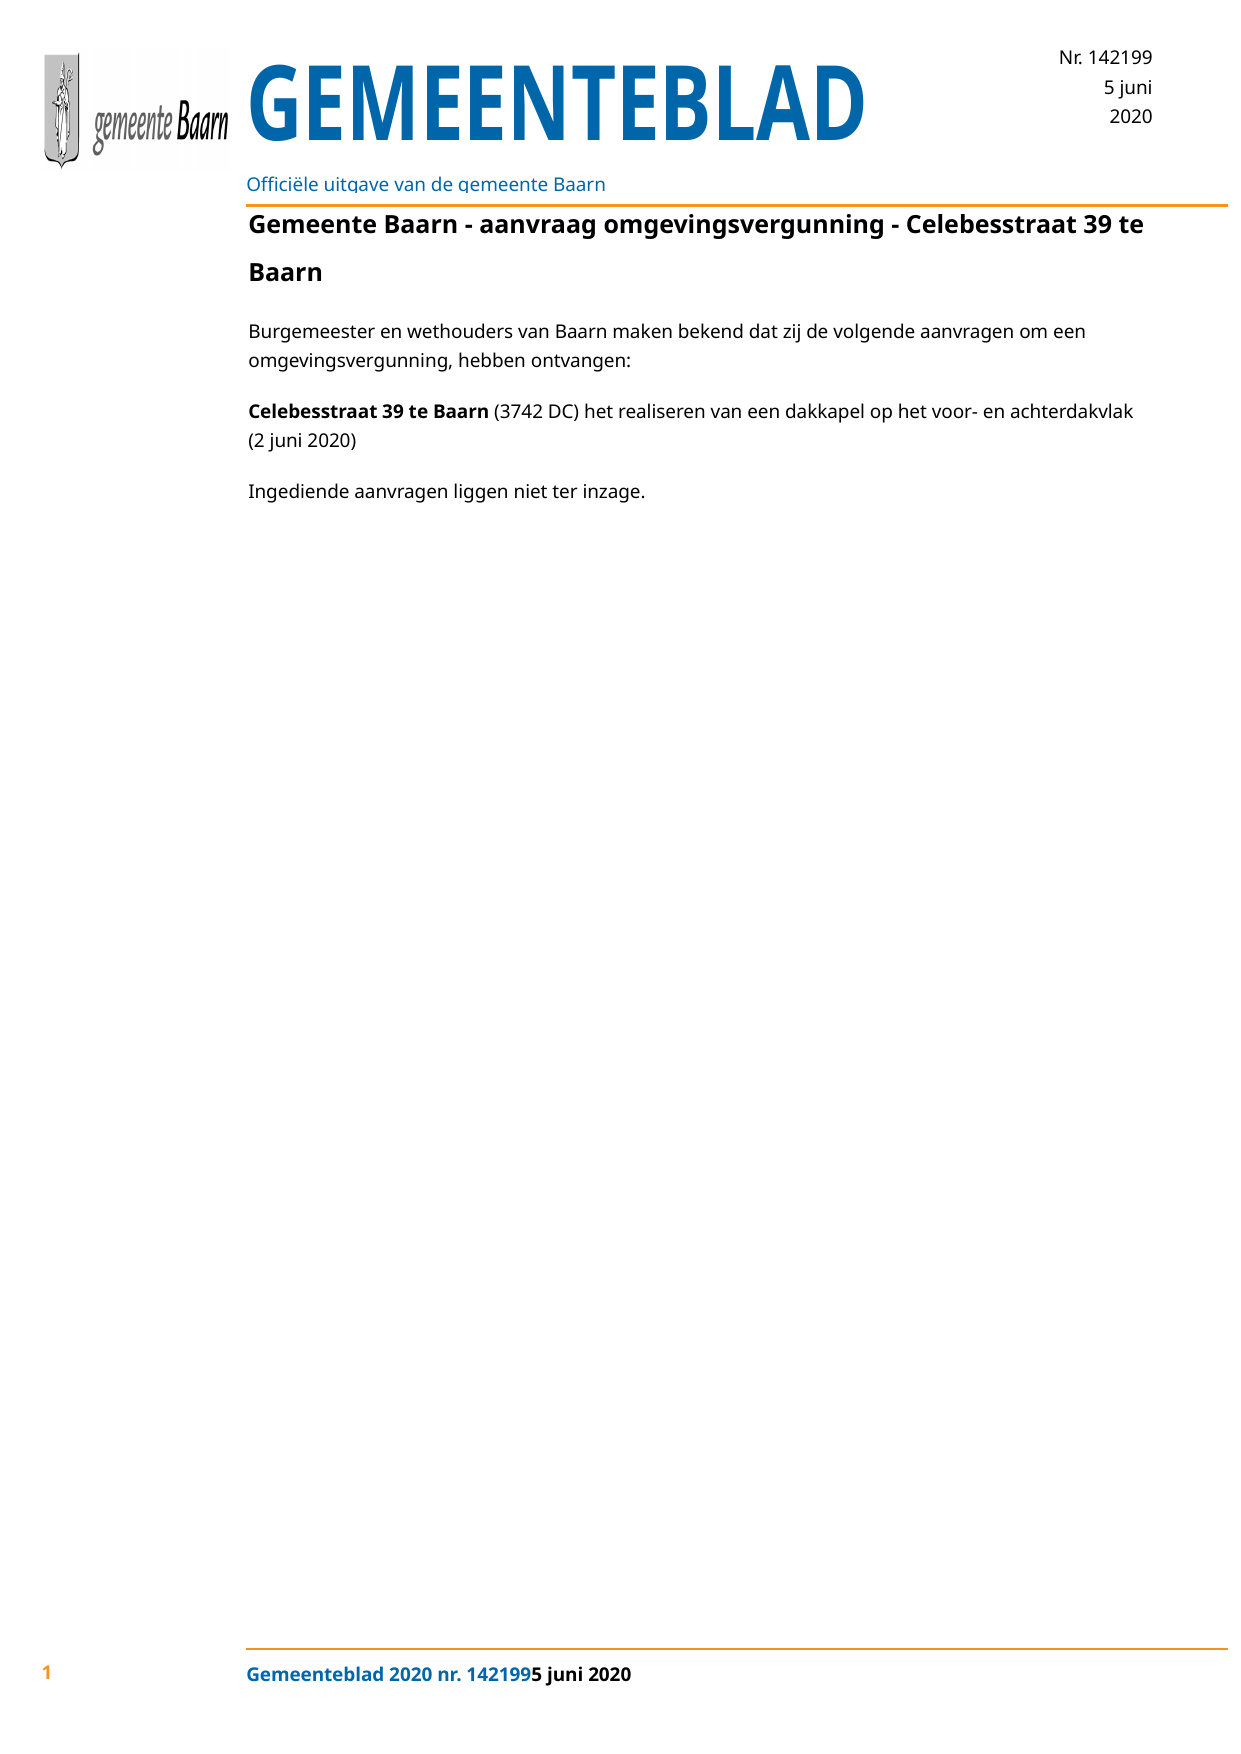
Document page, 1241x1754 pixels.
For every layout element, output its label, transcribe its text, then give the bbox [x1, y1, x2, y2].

text Burgemeester en wethouders van Baarn maken bekend dat zij de volgende aanvragen om een omgevingsvergunning, hebben ontvangen: [248, 318, 1152, 373]
picture [41, 47, 231, 172]
text Ingediende aanvragen liggen niet ter inzage. [248, 478, 1152, 504]
text Gemeente Baarn - aanvraag omgevingsvergunning - Celebesstraat 39 te Baarn [248, 207, 1152, 288]
text Celebesstraat 39 te Baarn (3742 DC) het realiseren van een dakkapel op het voor- en achterdakvlak (2 juni 2020) [248, 398, 1152, 453]
